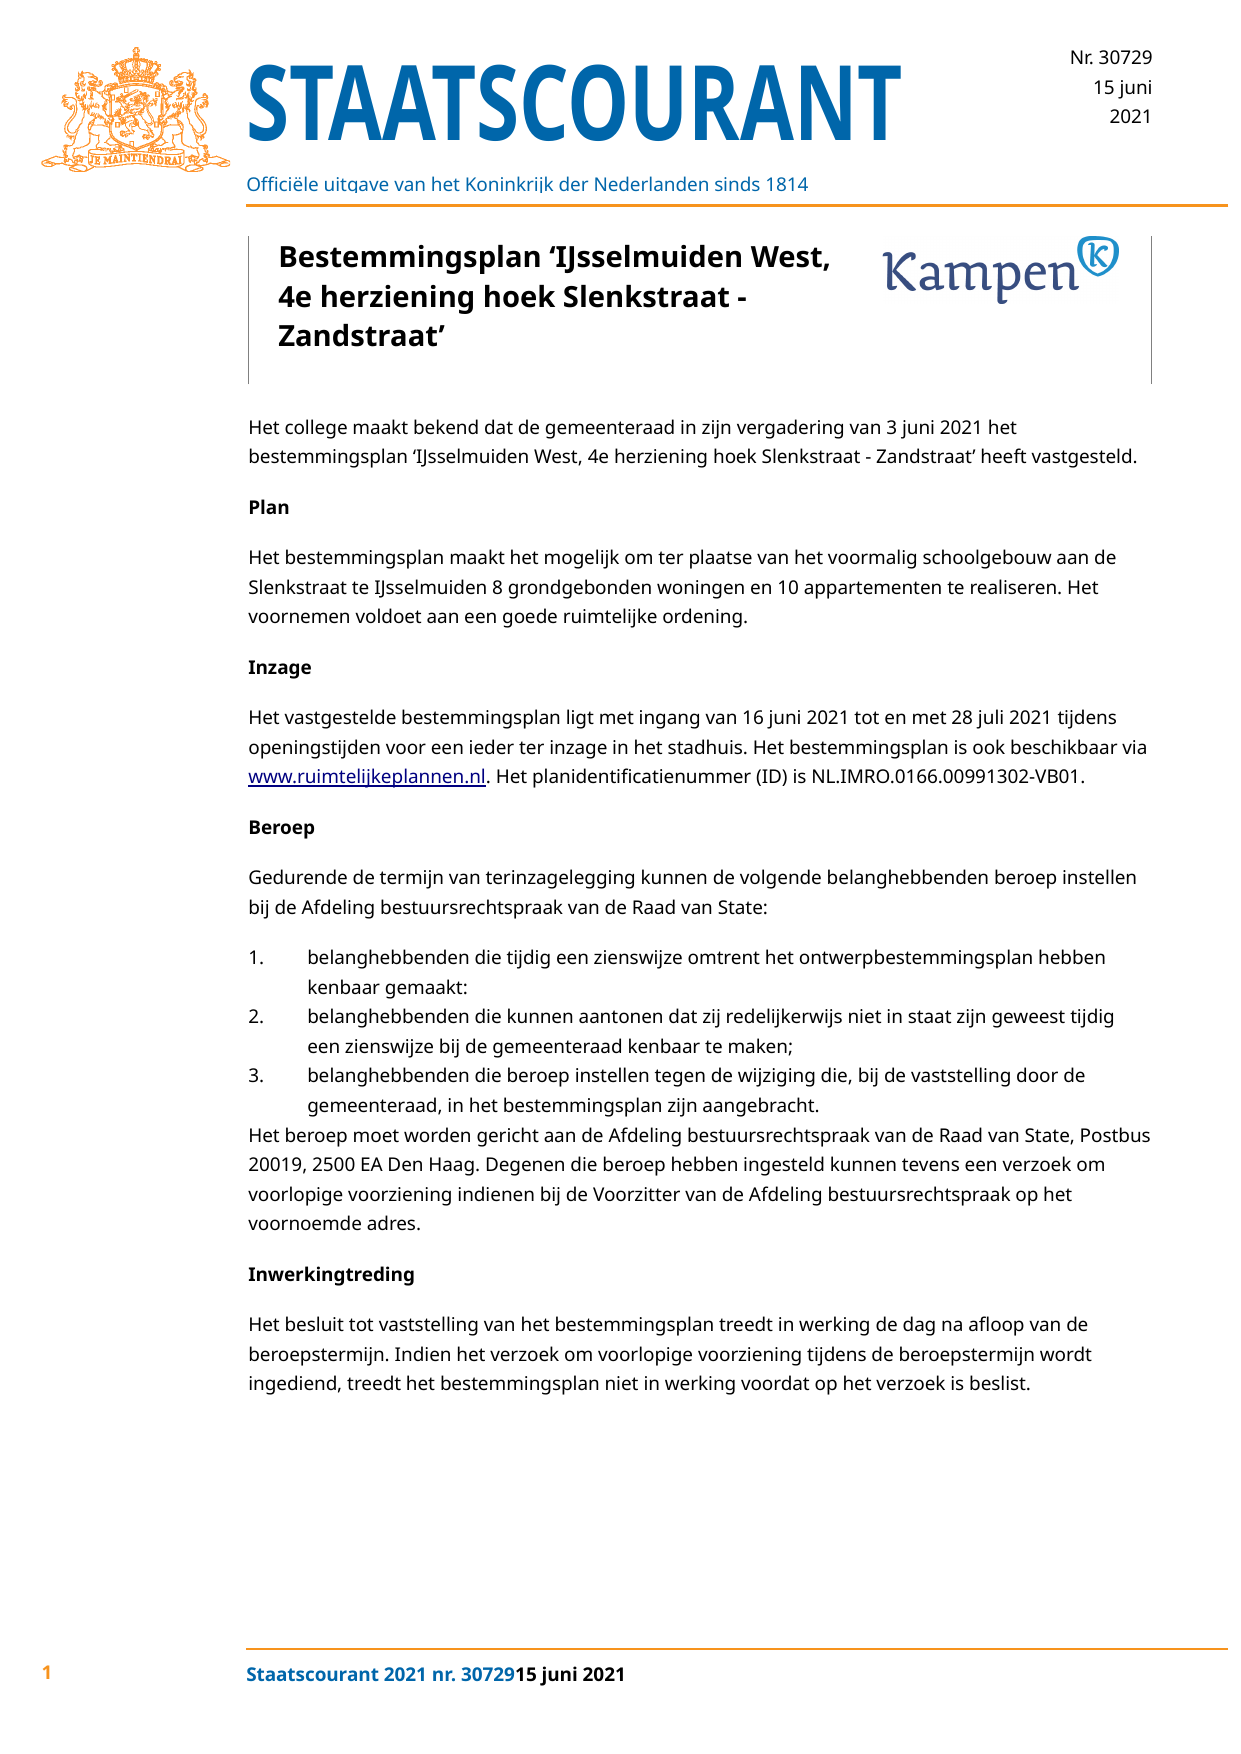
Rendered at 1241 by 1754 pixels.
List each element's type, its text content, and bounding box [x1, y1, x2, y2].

text Het vastgestelde bestemmingsplan ligt met ingang van 16 juni 2021 tot en met 28 juli 2021 tijdens openingstijden voor een ieder ter inzage in het stadhuis. Het bestemmingsplan is ook beschikbaar via www.ruimtelijkeplannen.nl. Het planidentificatienummer (ID) is NL.IMRO.0166.00991302-VB01. [248, 704, 1152, 789]
text Het bestemmingsplan maakt het mogelijk om ter plaatse van het voormalig schoolgebouw aan de Slenkstraat te IJsselmuiden 8 grondgebonden woningen en 10 appartementen te realiseren. Het voornemen voldoet aan een goede ruimtelijke ordening. [248, 544, 1152, 629]
text Plan [248, 494, 1152, 520]
list belanghebbenden die tijdig een zienswijze omtrent het ontwerpbestemmingsplan hebben kenbaar gemaakt: [248, 944, 1152, 1000]
list belanghebbenden die kunnen aantonen dat zij redelijkerwijs niet in staat zijn geweest tijdig een zienswijze bij de gemeenteraad kenbaar te maken; [248, 1003, 1152, 1059]
table_header Bestemmingsplan ‘IJsselmuiden West, 4e herziening hoek Slenkstraat - Zandstraat’ [249, 236, 850, 384]
text Beroep [248, 814, 1152, 840]
picture [882, 236, 1119, 304]
text Gedurende de termijn van terinzagelegging kunnen de volgende belanghebbenden beroep instellen bij de Afdeling bestuursrechtspraak van de Raad van State: [248, 864, 1152, 920]
text Het college maakt bekend dat de gemeenteraad in zijn vergadering van 3 juni 2021 het bestemmingsplan ‘IJsselmuiden West, 4e herziening hoek Slenkstraat - Zandstraat’ heeft vastgesteld. [248, 414, 1152, 469]
table_header [1119, 236, 1151, 303]
list belanghebbenden die beroep instellen tegen de wijziging die, bij de vaststelling door de gemeenteraad, in het bestemmingsplan zijn aangebracht. [248, 1063, 1152, 1118]
text Inzage [248, 654, 1152, 680]
text Het besluit tot vaststelling van het bestemmingsplan treedt in werking de dag na afloop van de beroepstermijn. Indien het verzoek om voorlopige voorziening tijdens de beroepstermijn wordt ingediend, treedt het bestemmingsplan niet in werking voordat op het verzoek is beslist. [248, 1311, 1152, 1396]
table_header [850, 236, 882, 303]
text Inwerkingtreding [248, 1261, 1152, 1287]
picture [41, 47, 231, 172]
text Het beroep moet worden gericht aan de Afdeling bestuursrechtspraak van de Raad van State, Postbus 20019, 2500 EA Den Haag. Degenen die beroep hebben ingesteld kunnen tevens een verzoek om voorlopige voorziening indienen bij de Voorzitter van de Afdeling bestuursrechtspraak op het voornoemde adres. [248, 1122, 1152, 1236]
table_header [850, 304, 1151, 384]
